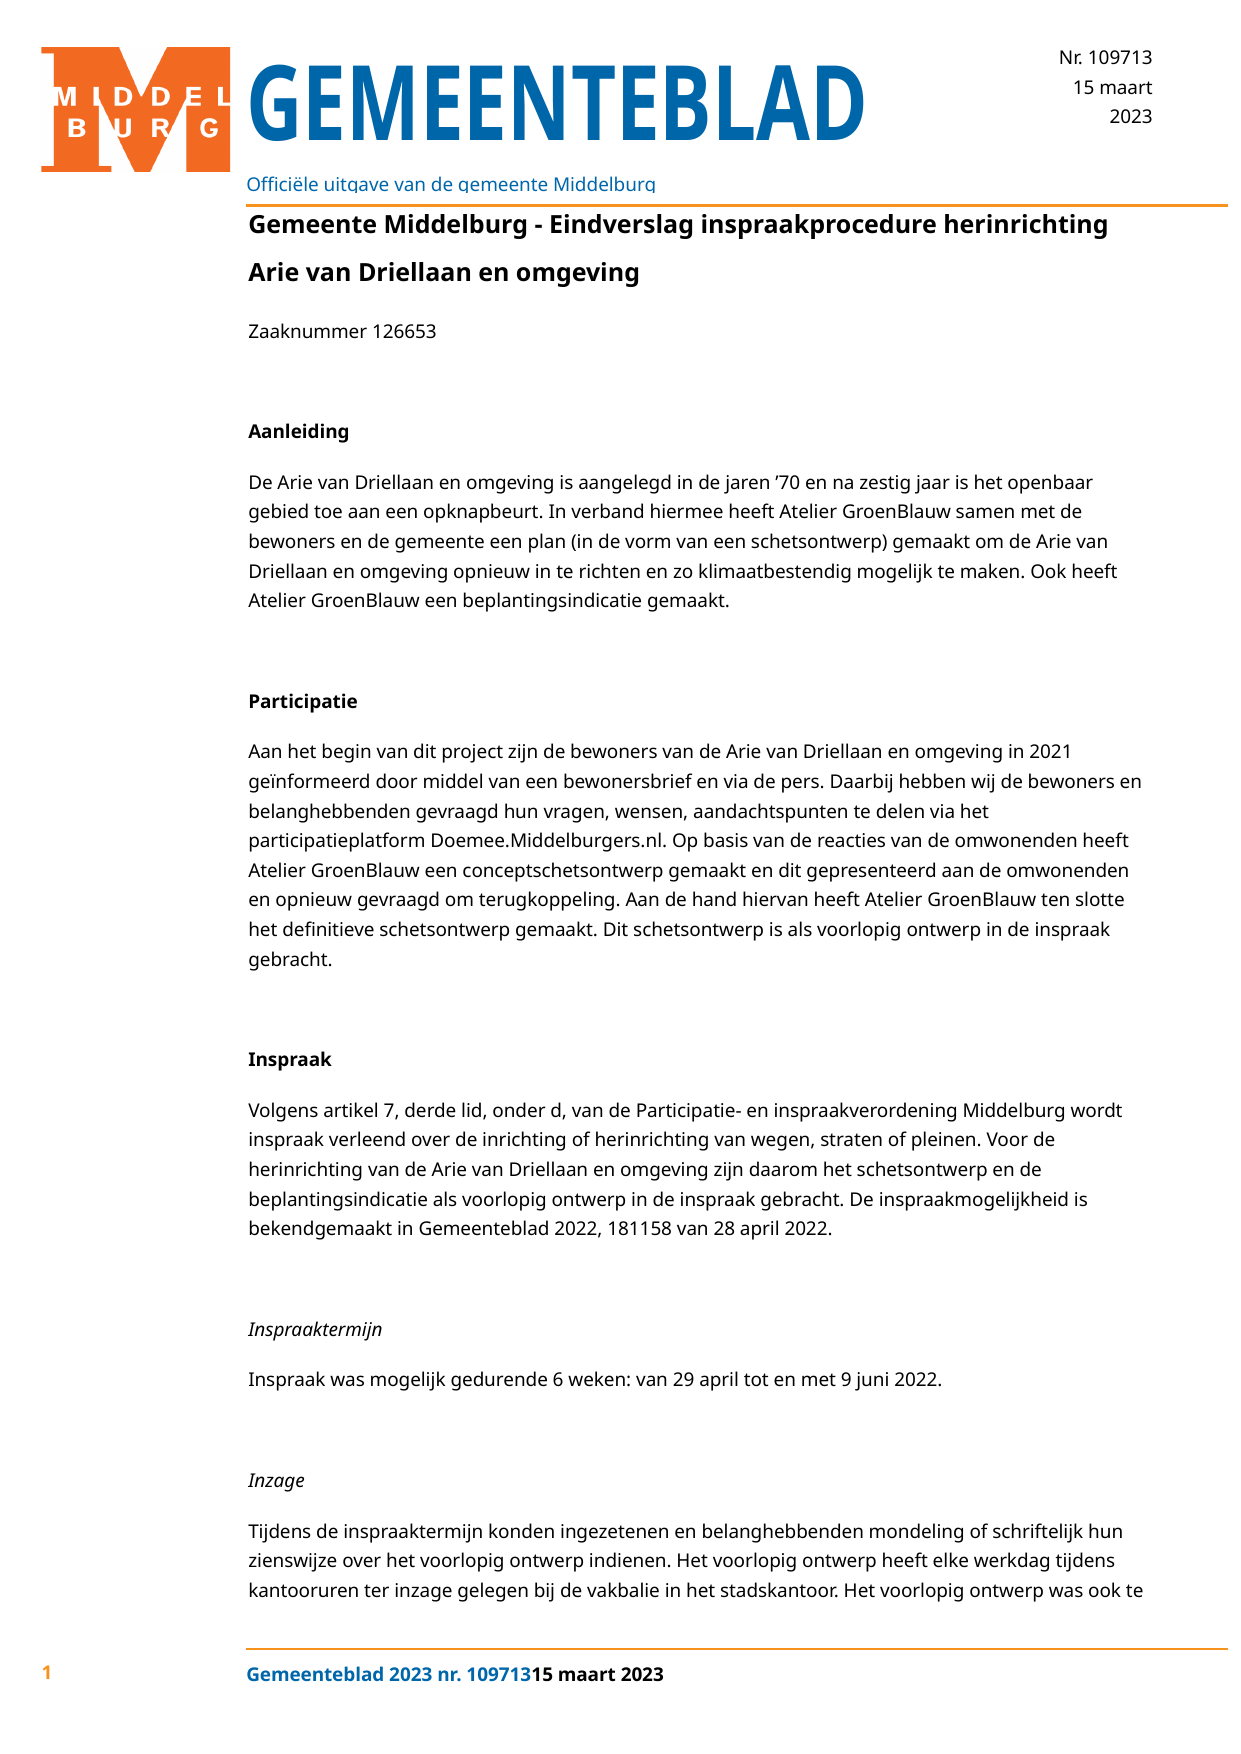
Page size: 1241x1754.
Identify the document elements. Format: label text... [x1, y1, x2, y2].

text Tijdens de inspraaktermijn konden ingezetenen en belanghebbenden mondeling of schriftelijk hun zienswijze over het voorlopig ontwerp indienen. Het voorlopig ontwerp heeft elke werkdag tijdens kantooruren ter inzage gelegen bij de vakbalie in het stadskantoor. Het voorlopig ontwerp was ook te [248, 1518, 1152, 1603]
text Inspraak was mogelijk gedurende 6 weken: van 29 april tot en met 9 juni 2022. [248, 1367, 1152, 1392]
text Aanleiding [248, 419, 1152, 444]
text Volgens artikel 7, derde lid, onder d, van de Participatie- en inspraakverordening Middelburg wordt inspraak verleend over de inrichting of herinrichting van wegen, straten of pleinen. Voor de herinrichting van de Arie van Driellaan en omgeving zijn daarom het schetsontwerp en de beplantingsindicatie als voorlopig ontwerp in de inspraak gebracht. De inspraakmogelijkheid is bekendgemaakt in Gemeenteblad 2022, 181158 van 28 april 2022. [248, 1097, 1152, 1241]
picture [41, 47, 231, 172]
text Aan het begin van dit project zijn de bewoners van de Arie van Driellaan en omgeving in 2021 geïnformeerd door middel van een bewonersbrief en via de pers. Daarbij hebben wij de bewoners en belanghebbenden gevraagd hun vragen, wensen, aandachtspunten te delen via het participatieplatform Doemee.Middelburgers.nl. Op basis van de reacties van de omwonenden heeft Atelier GroenBlauw een conceptschetsontwerp gemaakt en dit gepresenteerd aan de omwonenden en opnieuw gevraagd om terugkoppeling. Aan de hand hiervan heeft Atelier GroenBlauw ten slotte het definitieve schetsontwerp gemaakt. Dit schetsontwerp is als voorlopig ontwerp in de inspraak gebracht. [248, 739, 1152, 972]
text Participatie [248, 688, 1152, 714]
text Zaaknummer 126653 [248, 318, 1152, 344]
text Inzage [248, 1467, 1152, 1493]
text Gemeente Middelburg - Eindverslag inspraakprocedure herinrichting Arie van Driellaan en omgeving [248, 207, 1152, 288]
text Inspraaktermijn [248, 1316, 1152, 1342]
text Inspraak [248, 1047, 1152, 1072]
text De Arie van Driellaan en omgeving is aangelegd in de jaren ’70 en na zestig jaar is het openbaar gebied toe aan een opknapbeurt. In verband hiermee heeft Atelier GroenBlauw samen met de bewoners en de gemeente een plan (in de vorm van een schetsontwerp) gemaakt om de Arie van Driellaan en omgeving opnieuw in te richten en zo klimaatbestendig mogelijk te maken. Ook heeft Atelier GroenBlauw een beplantingsindicatie gemaakt. [248, 469, 1152, 613]
